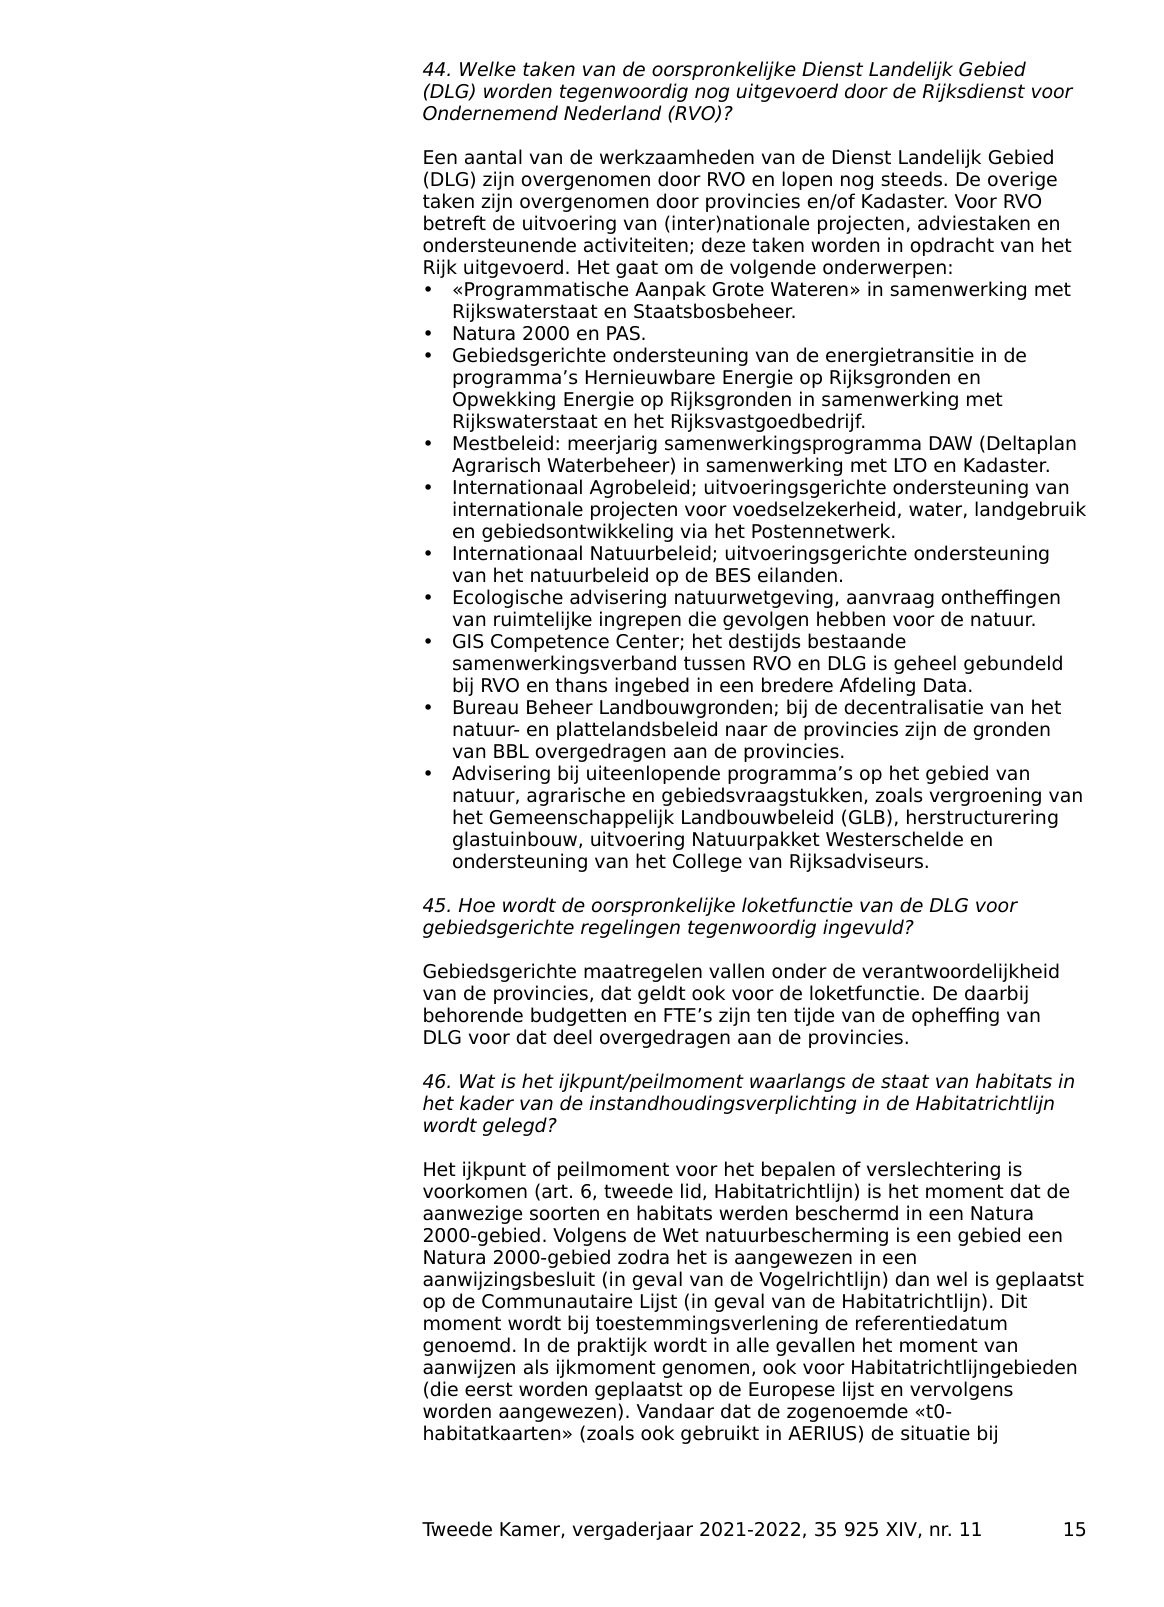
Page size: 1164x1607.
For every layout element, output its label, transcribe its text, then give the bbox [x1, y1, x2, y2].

text Een aantal van de werkzaamheden van de Dienst Landelijk Gebied (DLG) zijn overgenomen door RVO en lopen nog steeds. De overige taken zijn overgenomen door provincies en/of Kadaster. Voor RVO betreft de uitvoering van (inter)nationale projecten, adviestaken en ondersteunende activiteiten; deze taken worden in opdracht van het Rijk uitgevoerd. Het gaat om de volgende onderwerpen: [422, 147, 1087, 279]
text 44. Welke taken van de oorspronkelijke Dienst Landelijk Gebied (DLG) worden tegenwoordig nog uitgevoerd door de Rijksdienst voor Ondernemend Nederland (RVO)? [422, 59, 1087, 125]
text • Ecologische advisering natuurwetgeving, aanvraag ontheffingen van ruimtelijke ingrepen die gevolgen hebben voor de natuur. [422, 587, 1087, 631]
text • Internationaal Agrobeleid; uitvoeringsgerichte ondersteuning van internationale projecten voor voedselzekerheid, water, landgebruik en gebiedsontwikkeling via het Postennetwerk. [422, 477, 1087, 543]
text Gebiedsgerichte maatregelen vallen onder de verantwoordelijkheid van de provincies, dat geldt ook voor de loketfunctie. De daarbij behorende budgetten en FTE’s zijn ten tijde van de opheffing van DLG voor dat deel overgedragen aan de provincies. [422, 961, 1087, 1049]
text • Gebiedsgerichte ondersteuning van de energietransitie in de programma’s Hernieuwbare Energie op Rijksgronden en Opwekking Energie op Rijksgronden in samenwerking met Rijkswaterstaat en het Rijksvastgoedbedrijf. [422, 345, 1087, 433]
text • Mestbeleid: meerjarig samenwerkingsprogramma DAW (Deltaplan Agrarisch Waterbeheer) in samenwerking met LTO en Kadaster. [422, 433, 1087, 477]
text Het ijkpunt of peilmoment voor het bepalen of verslechtering is voorkomen (art. 6, tweede lid, Habitatrichtlijn) is het moment dat de aanwezige soorten en habitats werden beschermd in een Natura 2000-gebied. Volgens de Wet natuurbescherming is een gebied een Natura 2000-gebied zodra het is aangewezen in een aanwijzingsbesluit (in geval van de Vogelrichtlijn) dan wel is geplaatst op de Communautaire Lijst (in geval van de Habitatrichtlijn). Dit moment wordt bij toestemmingsverlening de referentiedatum genoemd. In de praktijk wordt in alle gevallen het moment van aanwijzen als ijkmoment genomen, ook voor Habitatrichtlijngebieden (die eerst worden geplaatst op de Europese lijst en vervolgens worden aangewezen). Vandaar dat de zogenoemde «t0-habitatkaarten» (zoals ook gebruikt in AERIUS) de situatie bij [422, 1159, 1087, 1445]
text • Advisering bij uiteenlopende programma’s op het gebied van natuur, agrarische en gebiedsvraagstukken, zoals vergroening van het Gemeenschappelijk Landbouwbeleid (GLB), herstructurering glastuinbouw, uitvoering Natuurpakket Westerschelde en ondersteuning van het College van Rijksadviseurs. [422, 763, 1087, 872]
text 46. Wat is het ijkpunt/peilmoment waarlangs de staat van habitats in het kader van de instandhoudingsverplichting in de Habitatrichtlijn wordt gelegd? [422, 1071, 1087, 1137]
text • Internationaal Natuurbeleid; uitvoeringsgerichte ondersteuning van het natuurbeleid op de BES eilanden. [422, 543, 1087, 587]
text • GIS Competence Center; het destijds bestaande samenwerkingsverband tussen RVO en DLG is geheel gebundeld bij RVO en thans ingebed in een bredere Afdeling Data. [422, 631, 1087, 697]
text • «Programmatische Aanpak Grote Wateren» in samenwerking met Rijkswaterstaat en Staatsbosbeheer. [422, 279, 1087, 323]
text • Bureau Beheer Landbouwgronden; bij de decentralisatie van het natuur- en plattelandsbeleid naar de provincies zijn de gronden van BBL overgedragen aan de provincies. [422, 697, 1087, 763]
text 45. Hoe wordt de oorspronkelijke loketfunctie van de DLG voor gebiedsgerichte regelingen tegenwoordig ingevuld? [422, 895, 1087, 939]
text • Natura 2000 en PAS. [422, 323, 1087, 345]
